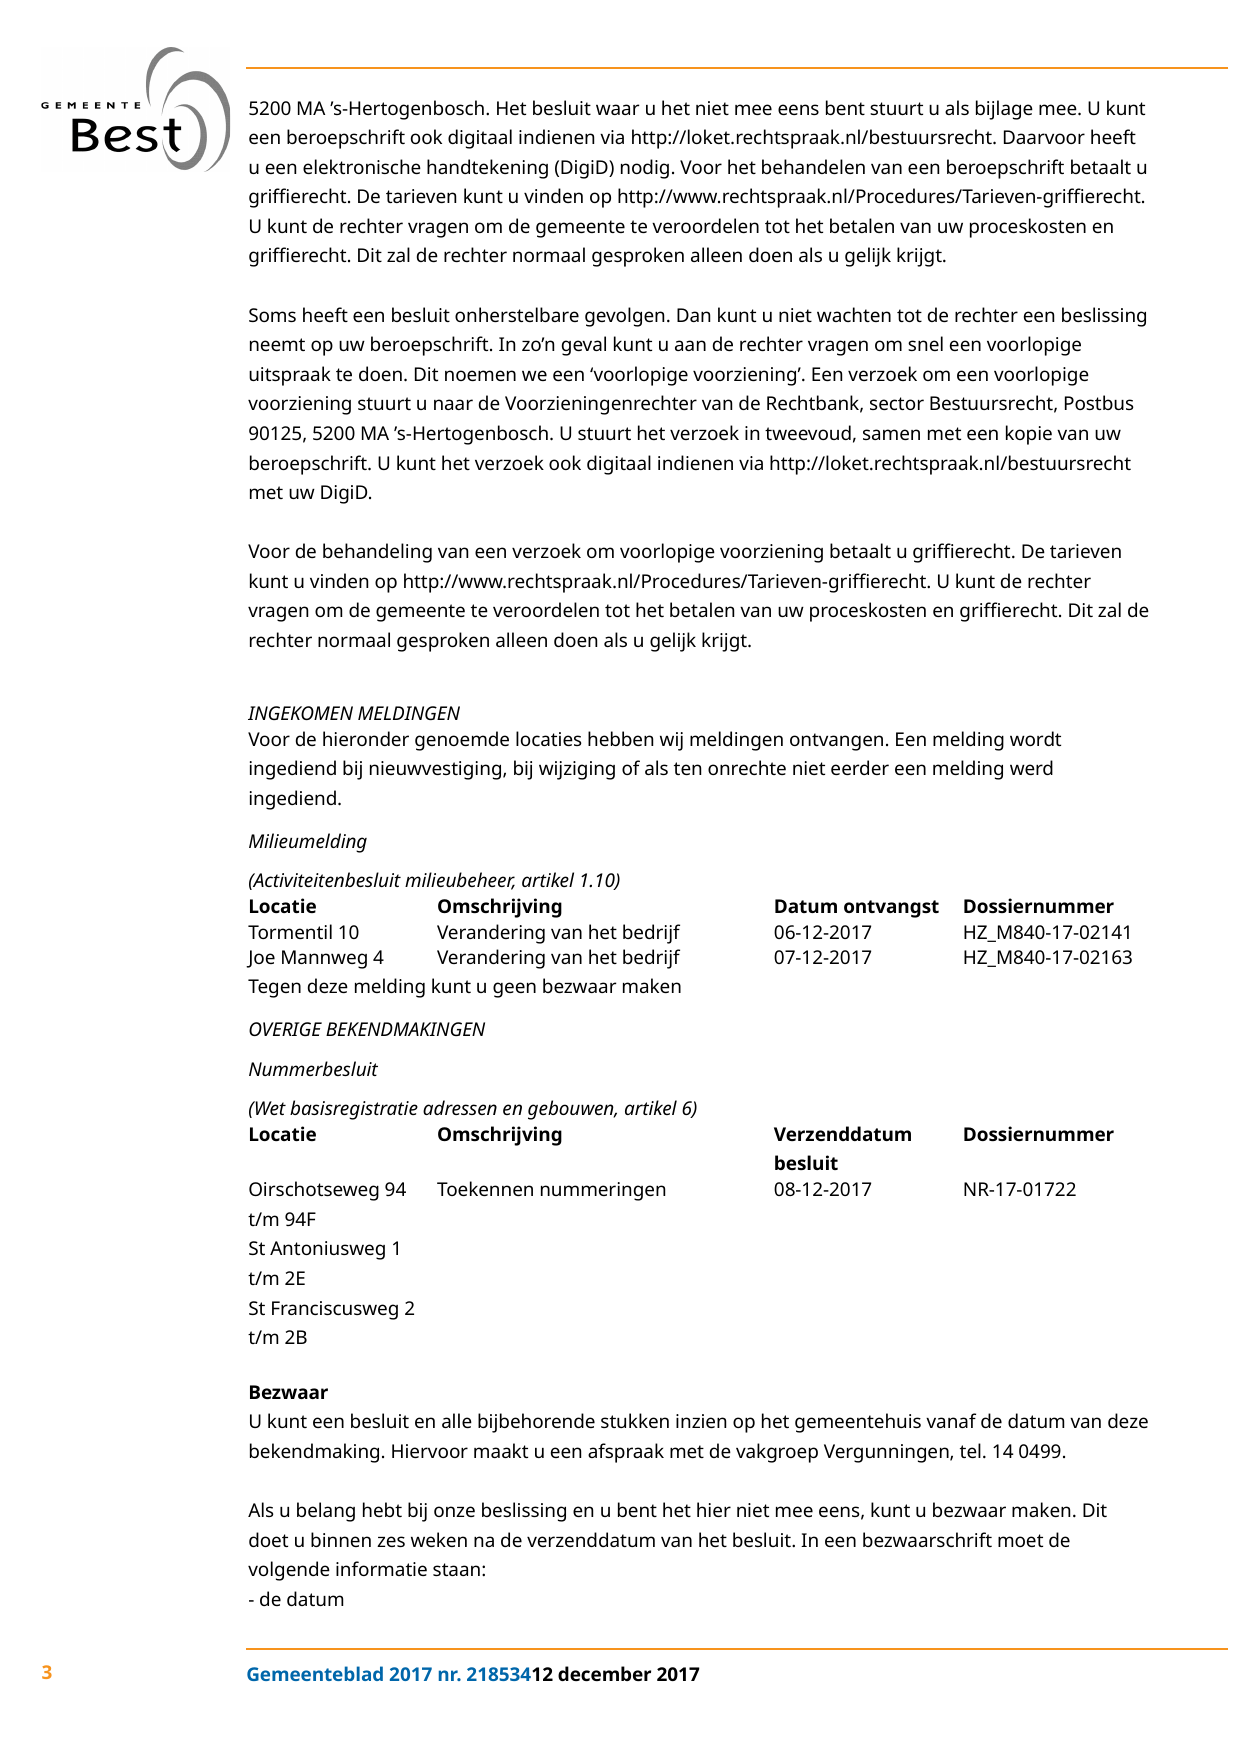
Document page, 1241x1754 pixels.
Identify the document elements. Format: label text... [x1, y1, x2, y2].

table_header Dossiernummer [963, 1121, 1152, 1176]
table_cell HZ_M840-17-02141 [963, 919, 1152, 944]
table_cell Toekennen nummeringen [437, 1176, 774, 1350]
table_cell Joe Mannweg 4 [248, 945, 437, 970]
text 5200 MA ’s-Hertogenbosch. Het besluit waar u het niet mee eens bent stuurt u als bijlage mee. U kunt een beroepschrift ook digitaal indienen via http://loket.rechtspraak.nl/bestuursrecht. Daarvoor heeft u een elektronische handtekening (DigiD) nodig. Voor het behandelen van een beroepschrift betaalt u griffierecht. De tarieven kunt u vinden op http://www.rechtspraak.nl/Procedures/Tarieven-griffierecht. U kunt de rechter vragen om de gemeente te veroordelen tot het betalen van uw proceskosten en griffierecht. Dit zal de rechter normaal gesproken alleen doen als u gelijk krijgt. [248, 95, 1152, 268]
text Nummerbesluit [248, 1056, 1152, 1082]
text - de datum [248, 1586, 1152, 1612]
text Bezwaar [248, 1379, 1152, 1405]
table_header Dossiernummer [963, 893, 1152, 919]
table_cell 07-12-2017 [774, 945, 963, 970]
table_cell Oirschotseweg 94 t/m 94F St Antoniusweg 1 t/m 2E St Franciscusweg 2 t/m 2B [248, 1176, 437, 1350]
table_cell Verandering van het bedrijf [437, 945, 774, 970]
table_header Omschrijving [437, 893, 774, 919]
table_cell Tormentil 10 [248, 919, 437, 944]
text U kunt een besluit en alle bijbehorende stukken inzien op het gemeentehuis vanaf de datum van deze bekendmaking. Hiervoor maakt u een afspraak met de vakgroep Vergunningen, tel. 14 0499. [248, 1408, 1152, 1464]
table_cell [437, 1350, 774, 1376]
text INGEKOMEN MELDINGEN [248, 700, 1152, 726]
text (Wet basisregistratie adressen en gebouwen, artikel 6) [248, 1095, 1152, 1121]
table_header Datum ontvangst [774, 893, 963, 919]
text Voor de behandeling van een verzoek om voorlopige voorziening betaalt u griffierecht. De tarieven kunt u vinden op http://www.rechtspraak.nl/Procedures/Tarieven-griffierecht. U kunt de rechter vragen om de gemeente te veroordelen tot het betalen van uw proceskosten en griffierecht. Dit zal de rechter normaal gesproken alleen doen als u gelijk krijgt. [248, 538, 1152, 653]
table_cell HZ_M840-17-02163 [963, 945, 1152, 970]
text Soms heeft een besluit onherstelbare gevolgen. Dan kunt u niet wachten tot de rechter een beslissing neemt op uw beroepschrift. In zo’n geval kunt u aan de rechter vragen om snel een voorlopige uitspraak te doen. Dit noemen we een ‘voorlopige voorziening’. Een verzoek om een voorlopige voorziening stuurt u naar de Voorzieningenrechter van de Rechtbank, sector Bestuursrecht, Postbus 90125, 5200 MA ’s-Hertogenbosch. U stuurt het verzoek in tweevoud, samen met een kopie van uw beroepschrift. U kunt het verzoek ook digitaal indienen via http://loket.rechtspraak.nl/bestuursrecht met uw DigiD. [248, 302, 1152, 505]
table_cell 06-12-2017 [774, 919, 963, 944]
table_cell 08-12-2017 [774, 1176, 963, 1350]
table_header Omschrijving [437, 1121, 774, 1176]
table_header Locatie [248, 1121, 437, 1176]
text Voor de hieronder genoemde locaties hebben wij meldingen ontvangen. Een melding wordt ingediend bij nieuwvestiging, bij wijziging of als ten onrechte niet eerder een melding werd ingediend. [248, 726, 1152, 811]
table_cell NR-17-01722 [963, 1176, 1152, 1350]
text Tegen deze melding kunt u geen bezwaar maken [248, 973, 1152, 999]
text (Activiteitenbesluit milieubeheer, artikel 1.10) [248, 867, 1152, 893]
text Als u belang hebt bij onze beslissing en u bent het hier niet mee eens, kunt u bezwaar maken. Dit doet u binnen zes weken na de verzenddatum van het besluit. In een bezwaarschrift moet de volgende informatie staan: [248, 1497, 1152, 1582]
table_cell [774, 1350, 963, 1376]
table_cell [963, 1350, 1152, 1376]
table_header Verzenddatum besluit [774, 1121, 963, 1176]
table_cell [248, 1350, 437, 1376]
text Milieumelding [248, 828, 1152, 854]
text OVERIGE BEKENDMAKINGEN [248, 1017, 1152, 1042]
table_cell Verandering van het bedrijf [437, 919, 774, 944]
picture [41, 47, 231, 172]
table_header Locatie [248, 893, 437, 919]
